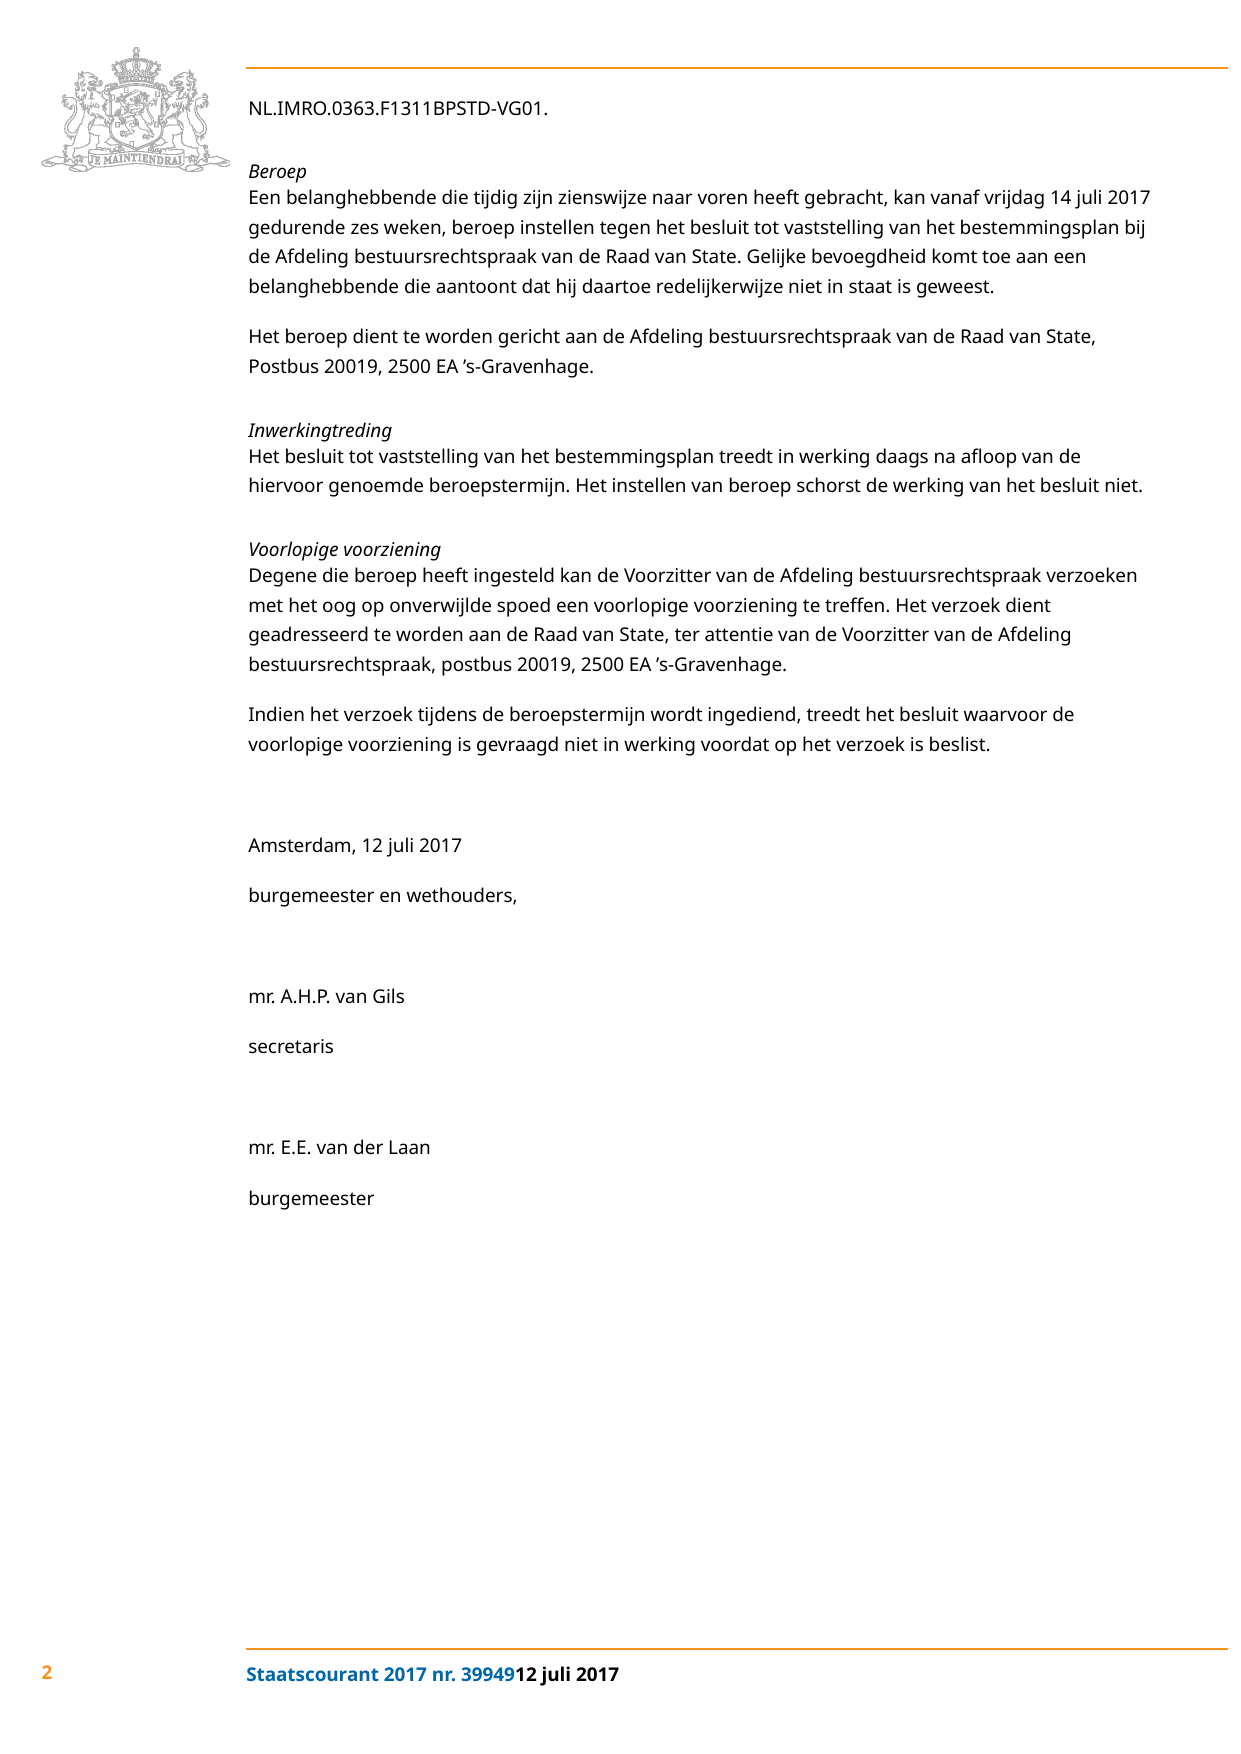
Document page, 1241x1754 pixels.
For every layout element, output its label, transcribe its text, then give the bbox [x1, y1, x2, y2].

text NL.IMRO.0363.F1311BPSTD-VG01. [248, 95, 1152, 121]
text secretaris [248, 1033, 1152, 1059]
picture [41, 47, 231, 172]
text Indien het verzoek tijdens de beroepstermijn wordt ingediend, treedt het besluit waarvoor de voorlopige voorziening is gevraagd niet in werking voordat op het verzoek is beslist. [248, 701, 1152, 757]
text Voorlopige voorziening [248, 536, 1152, 562]
text Het beroep dient te worden gericht aan de Afdeling bestuursrechtspraak van de Raad van State, Postbus 20019, 2500 EA ’s-Gravenhage. [248, 324, 1152, 379]
text Degene die beroep heeft ingesteld kan de Voorzitter van de Afdeling bestuursrechtspraak verzoeken met het oog op onverwijlde spoed een voorlopige voorziening te treffen. Het verzoek dient geadresseerd te worden aan de Raad van State, ter attentie van de Voorzitter van de Afdeling bestuursrechtspraak, postbus 20019, 2500 EA ’s-Gravenhage. [248, 562, 1152, 677]
text Het besluit tot vaststelling van het bestemmingsplan treedt in werking daags na afloop van de hiervoor genoemde beroepstermijn. Het instellen van beroep schorst de werking van het besluit niet. [248, 443, 1152, 498]
text Een belanghebbende die tijdig zijn zienswijze naar voren heeft gebracht, kan vanaf vrijdag 14 juli 2017 gedurende zes weken, beroep instellen tegen het besluit tot vaststelling van het bestemmingsplan bij de Afdeling bestuursrechtspraak van de Raad van State. Gelijke bevoegdheid komt toe aan een belanghebbende die aantoont dat hij daartoe redelijkerwijze niet in staat is geweest. [248, 184, 1152, 299]
text Beroep [248, 159, 1152, 184]
text Amsterdam, 12 juli 2017 [248, 832, 1152, 857]
text burgemeester [248, 1185, 1152, 1210]
text mr. A.H.P. van Gils [248, 983, 1152, 1009]
text mr. E.E. van der Laan [248, 1134, 1152, 1160]
text burgemeester en wethouders, [248, 882, 1152, 908]
text Inwerkingtreding [248, 417, 1152, 443]
